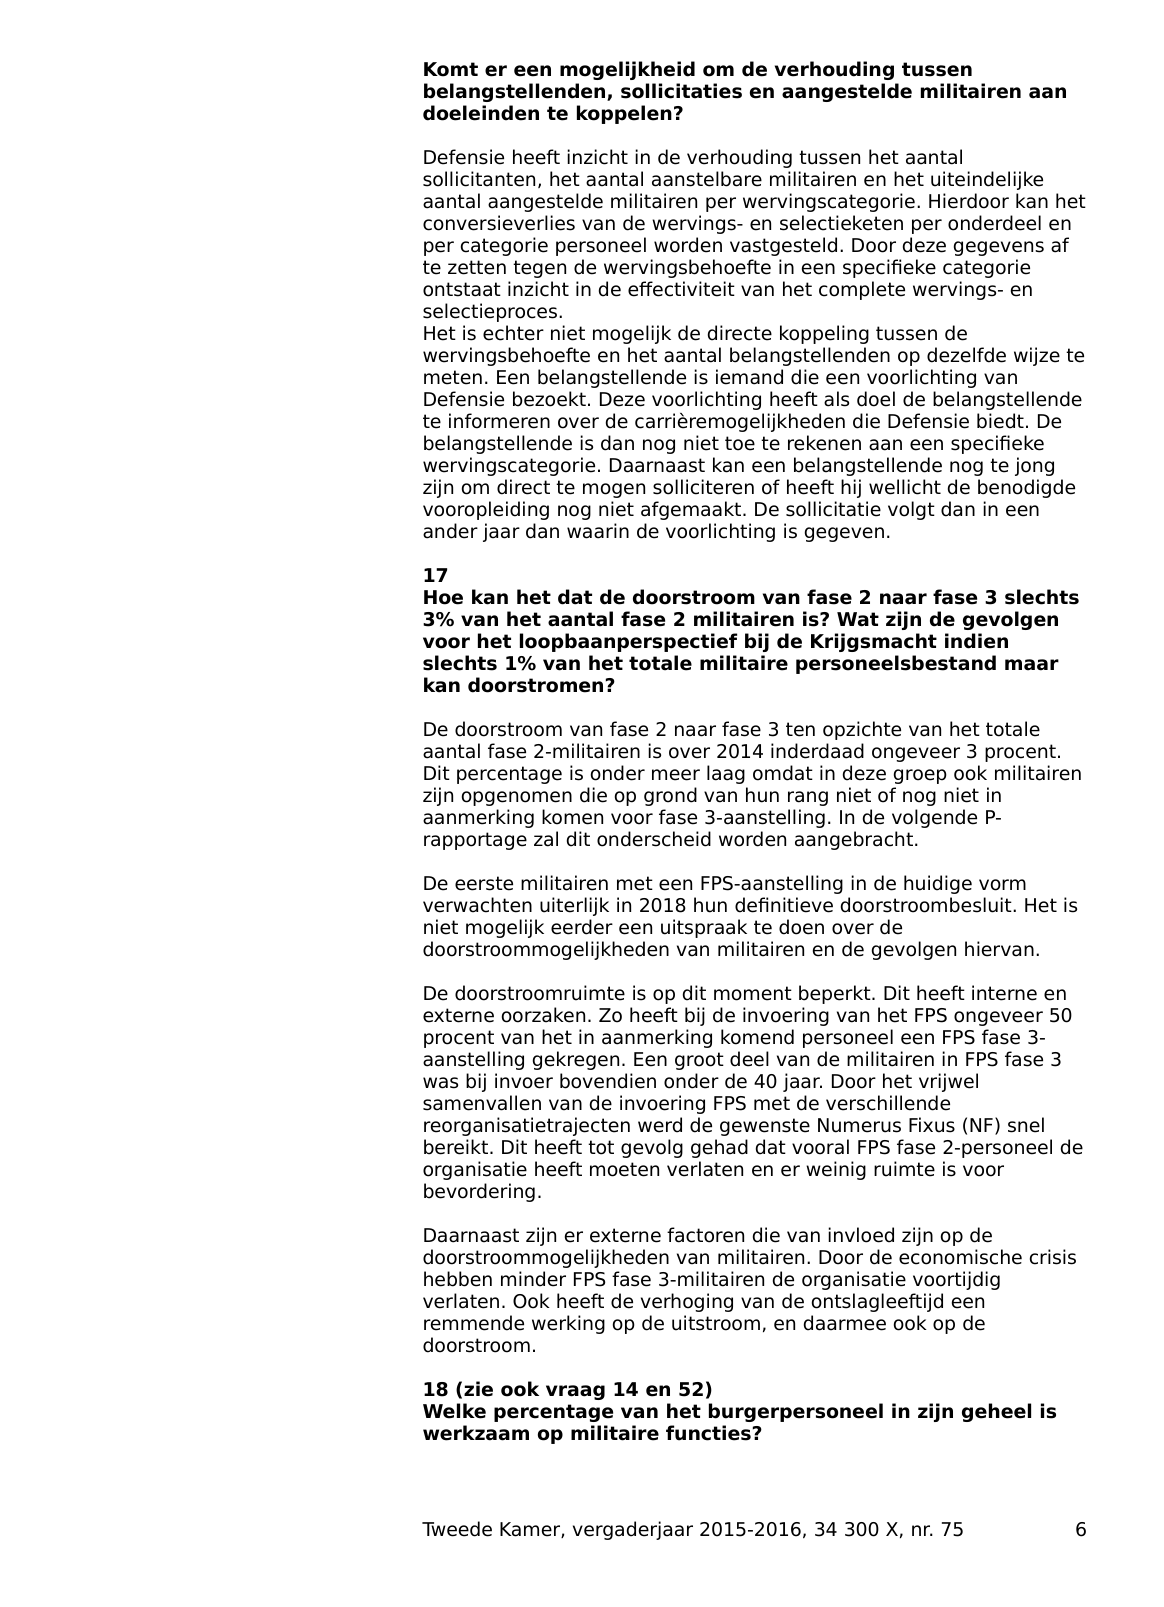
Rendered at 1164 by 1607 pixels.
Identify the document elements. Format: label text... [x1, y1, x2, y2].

text Komt er een mogelijkheid om de verhouding tussen belangstellenden, sollicitaties en aangestelde militairen aan doeleinden te koppelen? [422, 59, 1087, 125]
text Hoe kan het dat de doorstroom van fase 2 naar fase 3 slechts 3% van het aantal fase 2 militairen is? Wat zijn de gevolgen voor het loopbaanperspectief bij de Krijgsmacht indien slechts 1% van het totale militaire personeelsbestand maar kan doorstromen? [422, 587, 1087, 697]
text Het is echter niet mogelijk de directe koppeling tussen de wervingsbehoefte en het aantal belangstellenden op dezelfde wijze te meten. Een belangstellende is iemand die een voorlichting van Defensie bezoekt. Deze voorlichting heeft als doel de belangstellende te informeren over de carrièremogelijkheden die Defensie biedt. De belangstellende is dan nog niet toe te rekenen aan een specifieke wervingscategorie. Daarnaast kan een belangstellende nog te jong zijn om direct te mogen solliciteren of heeft hij wellicht de benodigde vooropleiding nog niet afgemaakt. De sollicitatie volgt dan in een ander jaar dan waarin de voorlichting is gegeven. [422, 323, 1087, 543]
text Welke percentage van het burgerpersoneel in zijn geheel is werkzaam op militaire functies? [422, 1401, 1087, 1445]
text 17 [422, 565, 1087, 587]
text De eerste militairen met een FPS-aanstelling in de huidige vorm verwachten uiterlijk in 2018 hun definitieve doorstroombesluit. Het is niet mogelijk eerder een uitspraak te doen over de doorstroommogelijkheden van militairen en de gevolgen hiervan. [422, 873, 1087, 961]
text Defensie heeft inzicht in de verhouding tussen het aantal sollicitanten, het aantal aanstelbare militairen en het uiteindelijke aantal aangestelde militairen per wervingscategorie. Hierdoor kan het conversieverlies van de wervings- en selectieketen per onderdeel en per categorie personeel worden vastgesteld. Door deze gegevens af te zetten tegen de wervingsbehoefte in een specifieke categorie ontstaat inzicht in de effectiviteit van het complete wervings- en selectieproces. [422, 147, 1087, 323]
text Daarnaast zijn er externe factoren die van invloed zijn op de doorstroommogelijkheden van militairen. Door de economische crisis hebben minder FPS fase 3-militairen de organisatie voortijdig verlaten. Ook heeft de verhoging van de ontslagleeftijd een remmende werking op de uitstroom, en daarmee ook op de doorstroom. [422, 1225, 1087, 1357]
text De doorstroomruimte is op dit moment beperkt. Dit heeft interne en externe oorzaken. Zo heeft bij de invoering van het FPS ongeveer 50 procent van het in aanmerking komend personeel een FPS fase 3-aanstelling gekregen. Een groot deel van de militairen in FPS fase 3 was bij invoer bovendien onder de 40 jaar. Door het vrijwel samenvallen van de invoering FPS met de verschillende reorganisatietrajecten werd de gewenste Numerus Fixus (NF) snel bereikt. Dit heeft tot gevolg gehad dat vooral FPS fase 2-personeel de organisatie heeft moeten verlaten en er weinig ruimte is voor bevordering. [422, 983, 1087, 1203]
text De doorstroom van fase 2 naar fase 3 ten opzichte van het totale aantal fase 2-militairen is over 2014 inderdaad ongeveer 3 procent. Dit percentage is onder meer laag omdat in deze groep ook militairen zijn opgenomen die op grond van hun rang niet of nog niet in aanmerking komen voor fase 3-aanstelling. In de volgende P-rapportage zal dit onderscheid worden aangebracht. [422, 719, 1087, 851]
text 18 (zie ook vraag 14 en 52) [422, 1379, 1087, 1401]
